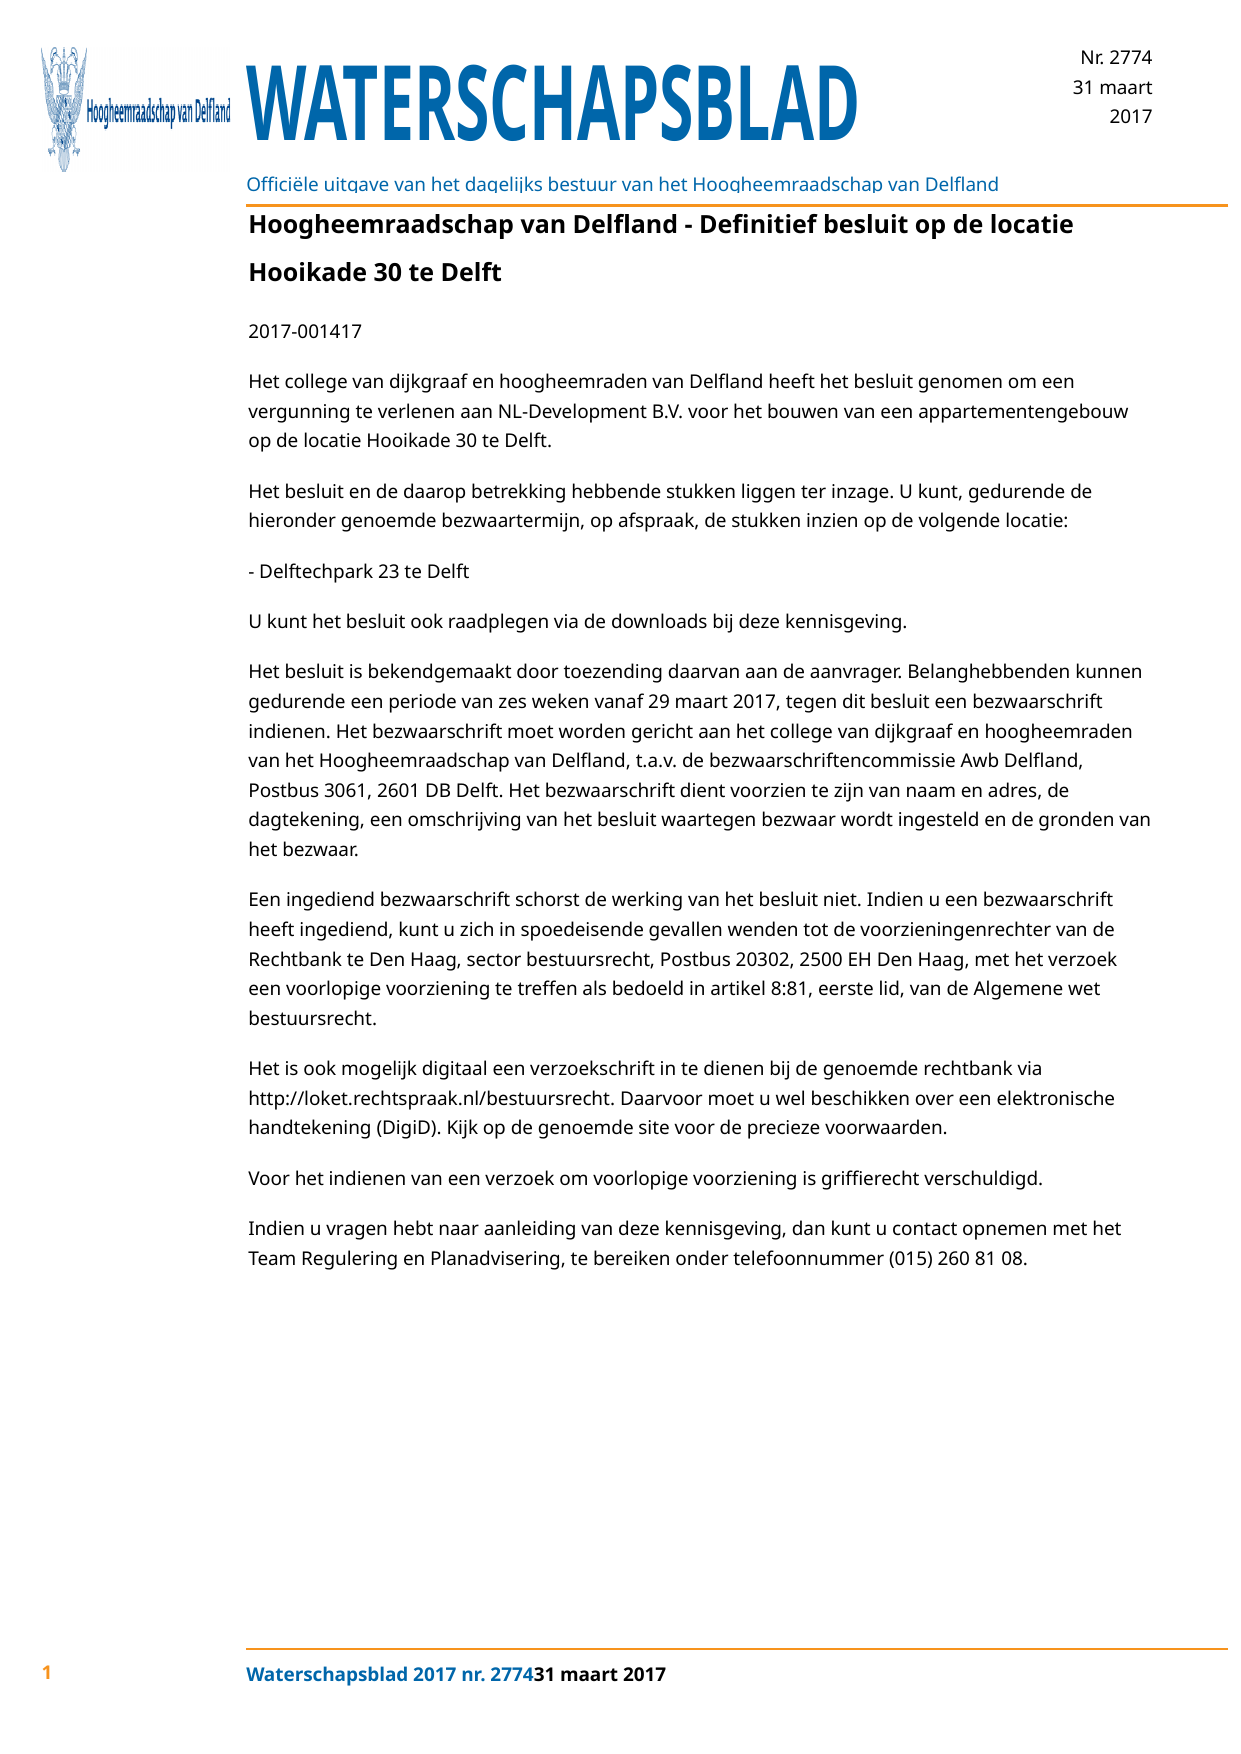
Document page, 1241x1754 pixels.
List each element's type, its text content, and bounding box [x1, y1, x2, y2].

text Het besluit is bekendgemaakt door toezending daarvan aan de aanvrager. Belanghebbenden kunnen gedurende een periode van zes weken vanaf 29 maart 2017, tegen dit besluit een bezwaarschrift indienen. Het bezwaarschrift moet worden gericht aan het college van dijkgraaf en hoogheemraden van het Hoogheemraadschap van Delfland, t.a.v. de bezwaarschriftencommissie Awb Delfland, Postbus 3061, 2601 DB Delft. Het bezwaarschrift dient voorzien te zijn van naam en adres, de dagtekening, een omschrijving van het besluit waartegen bezwaar wordt ingesteld en de gronden van het bezwaar. [248, 659, 1152, 862]
text - Delftechpark 23 te Delft [248, 558, 1152, 584]
text Indien u vragen hebt naar aanleiding van deze kennisgeving, dan kunt u contact opnemen met het Team Regulering en Planadvisering, te bereiken onder telefoonnummer (015) 260 81 08. [248, 1215, 1152, 1271]
picture [41, 47, 231, 172]
text Het is ook mogelijk digitaal een verzoekschrift in te dienen bij de genoemde rechtbank via http://loket.rechtspraak.nl/bestuursrecht. Daarvoor moet u wel beschikken over een elektronische handtekening (DigiD). Kijk op de genoemde site voor de precieze voorwaarden. [248, 1055, 1152, 1140]
text 2017-001417 [248, 318, 1152, 344]
text Het besluit en de daarop betrekking hebbende stukken liggen ter inzage. U kunt, gedurende de hieronder genoemde bezwaartermijn, op afspraak, de stukken inzien op de volgende locatie: [248, 478, 1152, 533]
text U kunt het besluit ook raadplegen via de downloads bij deze kennisgeving. [248, 608, 1152, 634]
text Het college van dijkgraaf en hoogheemraden van Delfland heeft het besluit genomen om een vergunning te verlenen aan NL-Development B.V. voor het bouwen van een appartementengebouw op de locatie Hooikade 30 te Delft. [248, 368, 1152, 453]
text Een ingediend bezwaarschrift schorst de werking van het besluit niet. Indien u een bezwaarschrift heeft ingediend, kunt u zich in spoedeisende gevallen wenden tot de voorzieningenrechter van de Rechtbank te Den Haag, sector bestuursrecht, Postbus 20302, 2500 EH Den Haag, met het verzoek een voorlopige voorziening te treffen als bedoeld in artikel 8:81, eerste lid, van de Algemene wet bestuursrecht. [248, 887, 1152, 1031]
text Voor het indienen van een verzoek om voorlopige voorziening is griffierecht verschuldigd. [248, 1165, 1152, 1191]
text Hoogheemraadschap van Delfland - Definitief besluit op de locatie Hooikade 30 te Delft [248, 207, 1152, 288]
